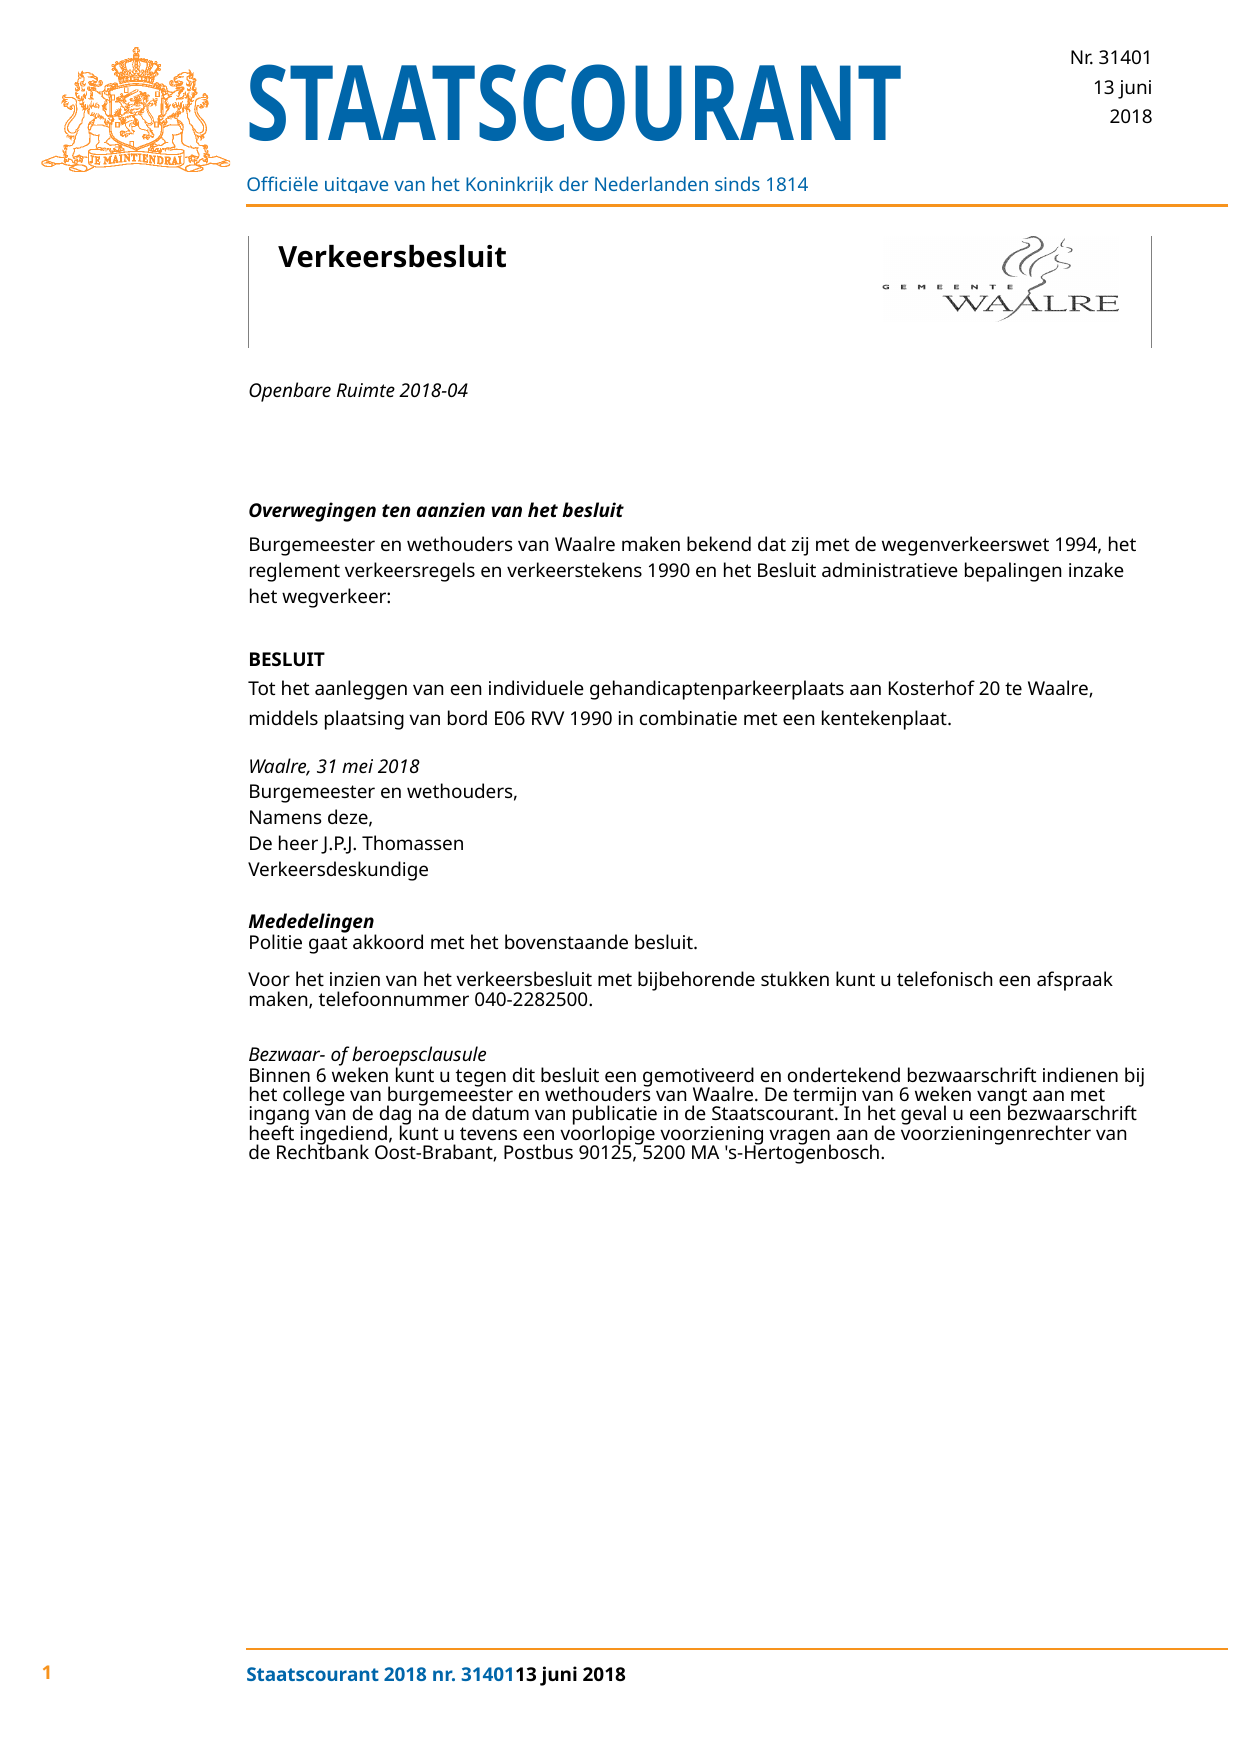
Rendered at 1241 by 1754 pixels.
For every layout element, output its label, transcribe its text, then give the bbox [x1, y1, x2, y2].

text Burgemeester en wethouders, [248, 778, 1152, 804]
text Bezwaar- of beroepsclausule [248, 1041, 1152, 1067]
text De heer J.P.J. Thomassen [248, 830, 1152, 856]
text Binnen 6 weken kunt u tegen dit besluit een gemotiveerd en ondertekend bezwaarschrift indienen bij het college van burgemeester en wethouders van Waalre. De termijn van 6 weken vangt aan met ingang van de dag na de datum van publicatie in de Staatscourant. In het geval u een bezwaarschrift heeft ingediend, kunt u tevens een voorlopige voorziening vragen aan de voorzieningenrechter van de Rechtbank Oost-Brabant, Postbus 90125, 5200 MA 's-Hertogenbosch. [248, 1067, 1152, 1163]
text Verkeersdeskundige [248, 856, 1152, 881]
picture [41, 47, 231, 172]
table_header Verkeersbesluit [249, 236, 850, 348]
text Voor het inzien van het verkeersbesluit met bijbehorende stukken kunt u telefonisch een afspraak maken, telefoonnummer 040-2282500. [248, 971, 1152, 1010]
picture [882, 236, 1119, 322]
table_header [850, 236, 1151, 348]
text Overwegingen ten aanzien van het besluit [248, 498, 1152, 523]
text Politie gaat akkoord met het bovenstaande besluit. [248, 934, 1152, 954]
text Tot het aanleggen van een individuele gehandicaptenparkeerplaats aan Kosterhof 20 te Waalre, middels plaatsing van bord E06 RVV 1990 in combinatie met een kentekenplaat. [248, 675, 1152, 731]
text Namens deze, [248, 804, 1152, 830]
text Openbare Ruimte 2018-04 [248, 377, 1152, 403]
text Mededelingen [248, 909, 1152, 934]
text Burgemeester en wethouders van Waalre maken bekend dat zij met de wegenverkeerswet 1994, het reglement verkeersregels en verkeerstekens 1990 en het Besluit administratieve bepalingen inzake het wegverkeer: [248, 532, 1152, 609]
text BESLUIT [248, 646, 1152, 672]
text Waalre, 31 mei 2018 [248, 753, 1152, 778]
